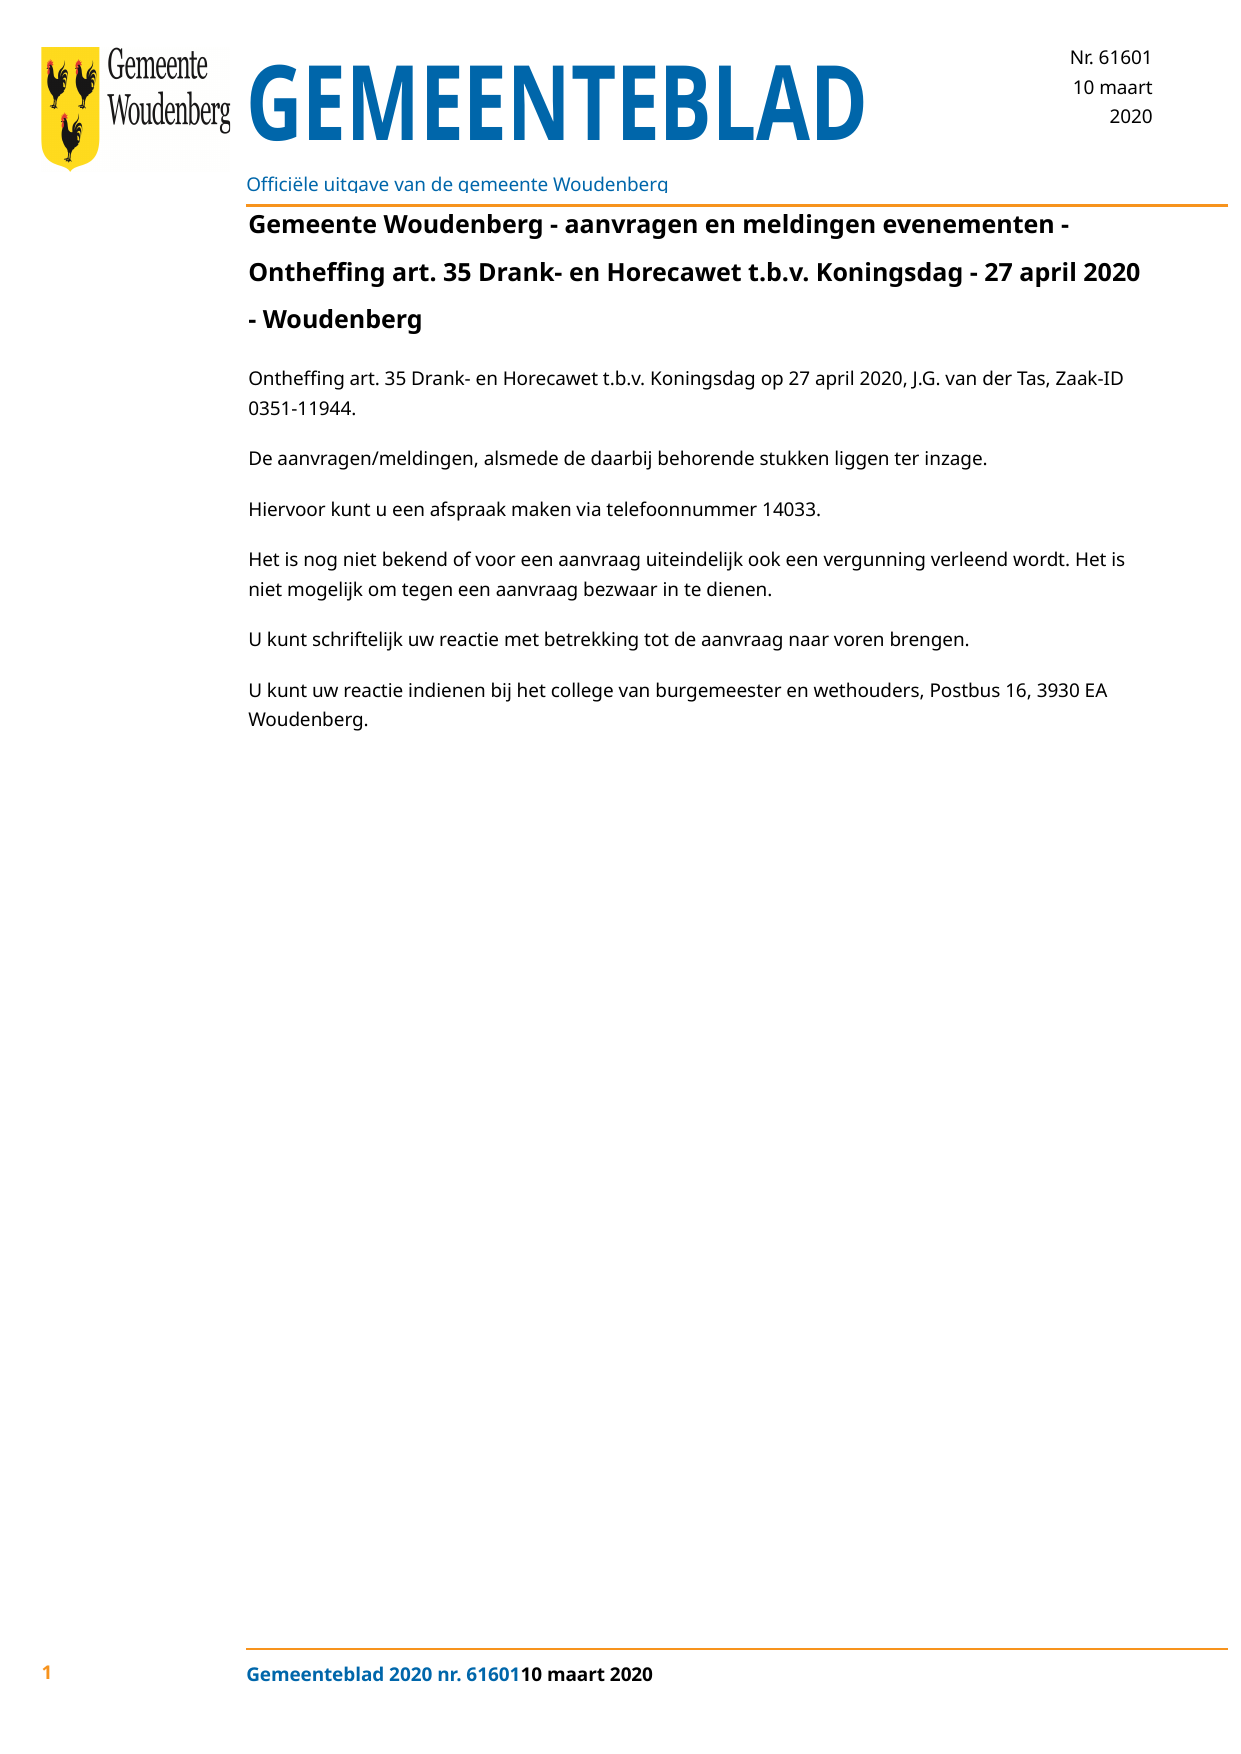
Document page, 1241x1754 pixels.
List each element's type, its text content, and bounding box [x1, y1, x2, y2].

text Gemeente Woudenberg - aanvragen en meldingen evenementen - Ontheffing art. 35 Drank- en Horecawet t.b.v. Koningsdag - 27 april 2020 - Woudenberg [248, 207, 1152, 336]
text De aanvragen/meldingen, alsmede de daarbij behorende stukken liggen ter inzage. [248, 446, 1152, 471]
picture [41, 47, 231, 172]
text Het is nog niet bekend of voor een aanvraag uiteindelijk ook een vergunning verleend wordt. Het is niet mogelijk om tegen een aanvraag bezwaar in te dienen. [248, 546, 1152, 602]
text Hiervoor kunt u een afspraak maken via telefoonnummer 14033. [248, 496, 1152, 522]
text U kunt schriftelijk uw reactie met betrekking tot de aanvraag naar voren brengen. [248, 626, 1152, 652]
text U kunt uw reactie indienen bij het college van burgemeester en wethouders, Postbus 16, 3930 EA Woudenberg. [248, 677, 1152, 732]
text Ontheffing art. 35 Drank- en Horecawet t.b.v. Koningsdag op 27 april 2020, J.G. van der Tas, Zaak-ID 0351-11944. [248, 366, 1152, 421]
